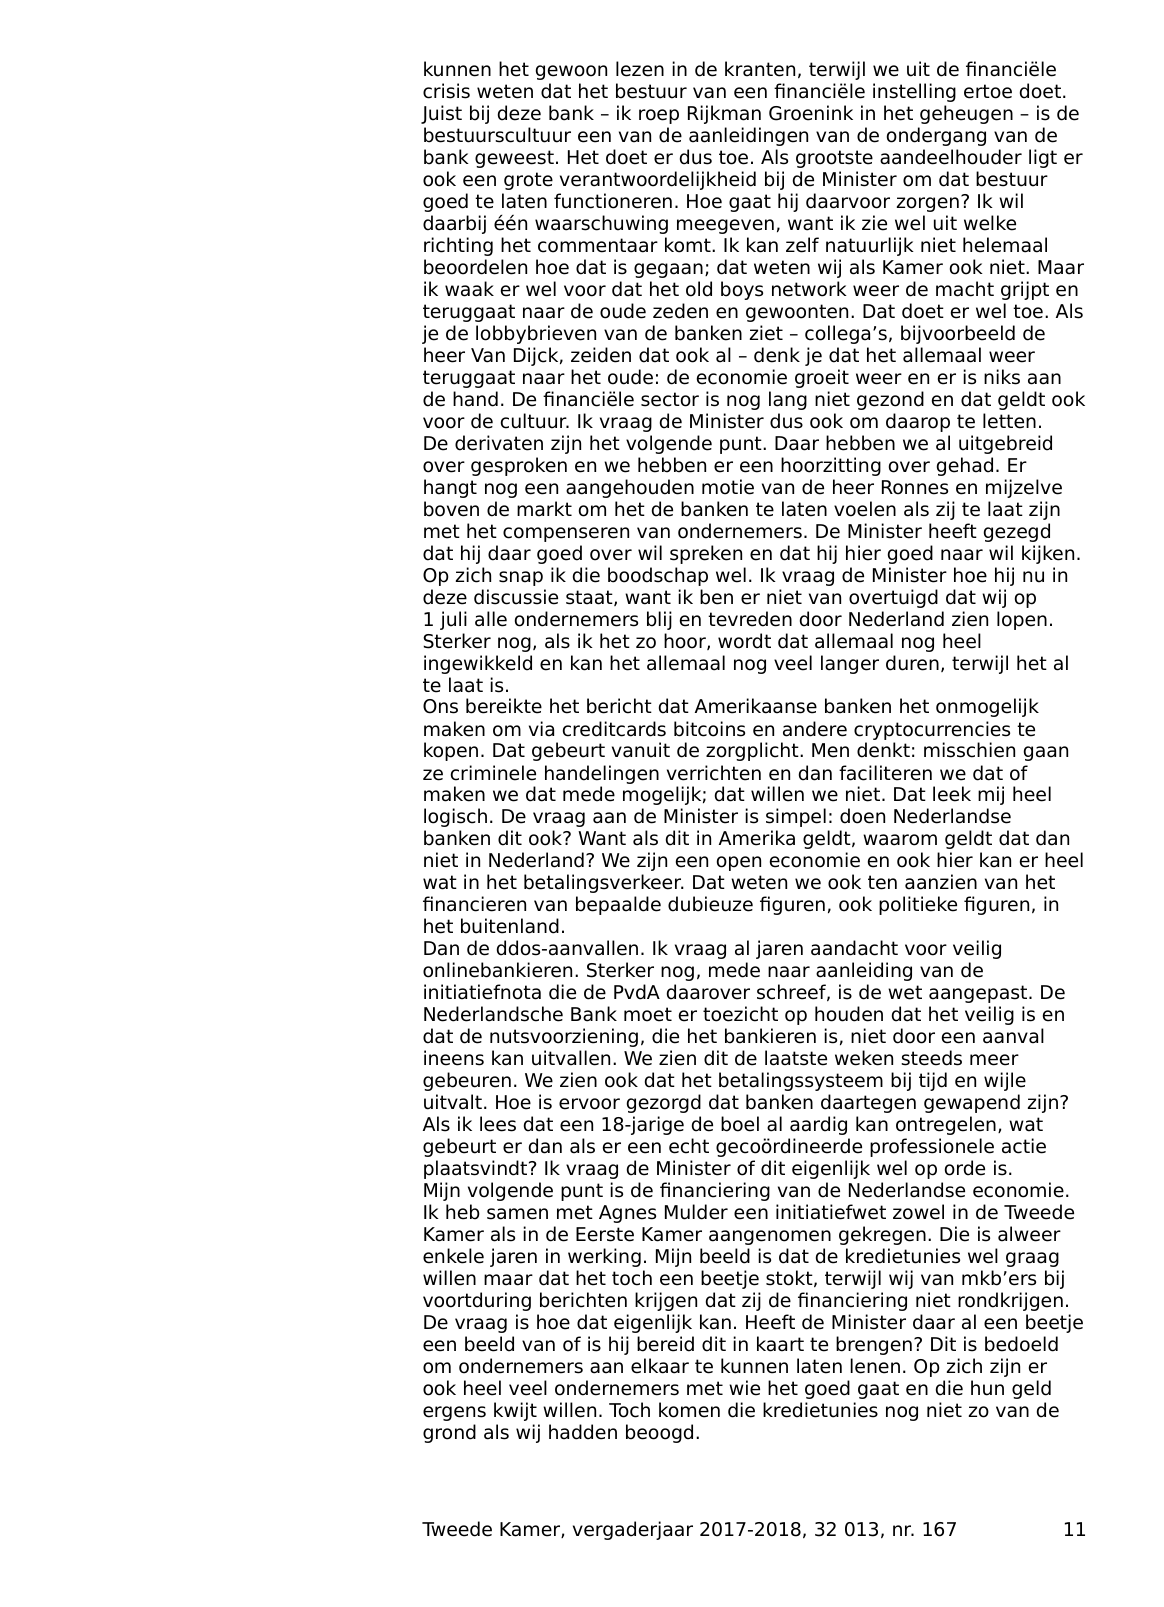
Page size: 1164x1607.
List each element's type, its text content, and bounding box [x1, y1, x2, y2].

text Dan de ddos-aanvallen. Ik vraag al jaren aandacht voor veilig onlinebankieren. Sterker nog, mede naar aanleiding van de initiatiefnota die de PvdA daarover schreef, is de wet aangepast. De Nederlandsche Bank moet er toezicht op houden dat het veilig is en dat de nutsvoorziening, die het bankieren is, niet door een aanval ineens kan uitvallen. We zien dit de laatste weken steeds meer gebeuren. We zien ook dat het betalingssysteem bij tijd en wijle uitvalt. Hoe is ervoor gezorgd dat banken daartegen gewapend zijn? Als ik lees dat een 18-jarige de boel al aardig kan ontregelen, wat gebeurt er dan als er een echt gecoördineerde professionele actie plaatsvindt? Ik vraag de Minister of dit eigenlijk wel op orde is. [422, 938, 1087, 1180]
text De derivaten zijn het volgende punt. Daar hebben we al uitgebreid over gesproken en we hebben er een hoorzitting over gehad. Er hangt nog een aangehouden motie van de heer Ronnes en mijzelve boven de markt om het de banken te laten voelen als zij te laat zijn met het compenseren van ondernemers. De Minister heeft gezegd dat hij daar goed over wil spreken en dat hij hier goed naar wil kijken. Op zich snap ik die boodschap wel. Ik vraag de Minister hoe hij nu in deze discussie staat, want ik ben er niet van overtuigd dat wij op 1 juli alle ondernemers blij en tevreden door Nederland zien lopen. Sterker nog, als ik het zo hoor, wordt dat allemaal nog heel ingewikkeld en kan het allemaal nog veel langer duren, terwijl het al te laat is. [422, 433, 1087, 696]
text Mijn volgende punt is de financiering van de Nederlandse economie. Ik heb samen met Agnes Mulder een initiatiefwet zowel in de Tweede Kamer als in de Eerste Kamer aangenomen gekregen. Die is alweer enkele jaren in werking. Mijn beeld is dat de kredietunies wel graag willen maar dat het toch een beetje stokt, terwijl wij van mkb’ers bij voortduring berichten krijgen dat zij de financiering niet rondkrijgen. De vraag is hoe dat eigenlijk kan. Heeft de Minister daar al een beetje een beeld van of is hij bereid dit in kaart te brengen? Dit is bedoeld om ondernemers aan elkaar te kunnen laten lenen. Op zich zijn er ook heel veel ondernemers met wie het goed gaat en die hun geld ergens kwijt willen. Toch komen die kredietunies nog niet zo van de grond als wij hadden beoogd. [422, 1180, 1087, 1444]
text kunnen het gewoon lezen in de kranten, terwijl we uit de financiële crisis weten dat het bestuur van een financiële instelling ertoe doet. Juist bij deze bank – ik roep Rijkman Groenink in het geheugen – is de bestuurscultuur een van de aanleidingen van de ondergang van de bank geweest. Het doet er dus toe. Als grootste aandeelhouder ligt er ook een grote verantwoordelijkheid bij de Minister om dat bestuur goed te laten functioneren. Hoe gaat hij daarvoor zorgen? Ik wil daarbij één waarschuwing meegeven, want ik zie wel uit welke richting het commentaar komt. Ik kan zelf natuurlijk niet helemaal beoordelen hoe dat is gegaan; dat weten wij als Kamer ook niet. Maar ik waak er wel voor dat het old boys network weer de macht grijpt en teruggaat naar de oude zeden en gewoonten. Dat doet er wel toe. Als je de lobbybrieven van de banken ziet – collega’s, bijvoorbeeld de heer Van Dijck, zeiden dat ook al – denk je dat het allemaal weer teruggaat naar het oude: de economie groeit weer en er is niks aan de hand. De financiële sector is nog lang niet gezond en dat geldt ook voor de cultuur. Ik vraag de Minister dus ook om daarop te letten. [422, 59, 1087, 433]
text Ons bereikte het bericht dat Amerikaanse banken het onmogelijk maken om via creditcards bitcoins en andere cryptocurrencies te kopen. Dat gebeurt vanuit de zorgplicht. Men denkt: misschien gaan ze criminele handelingen verrichten en dan faciliteren we dat of maken we dat mede mogelijk; dat willen we niet. Dat leek mij heel logisch. De vraag aan de Minister is simpel: doen Nederlandse banken dit ook? Want als dit in Amerika geldt, waarom geldt dat dan niet in Nederland? We zijn een open economie en ook hier kan er heel wat in het betalingsverkeer. Dat weten we ook ten aanzien van het financieren van bepaalde dubieuze figuren, ook politieke figuren, in het buitenland. [422, 696, 1087, 938]
